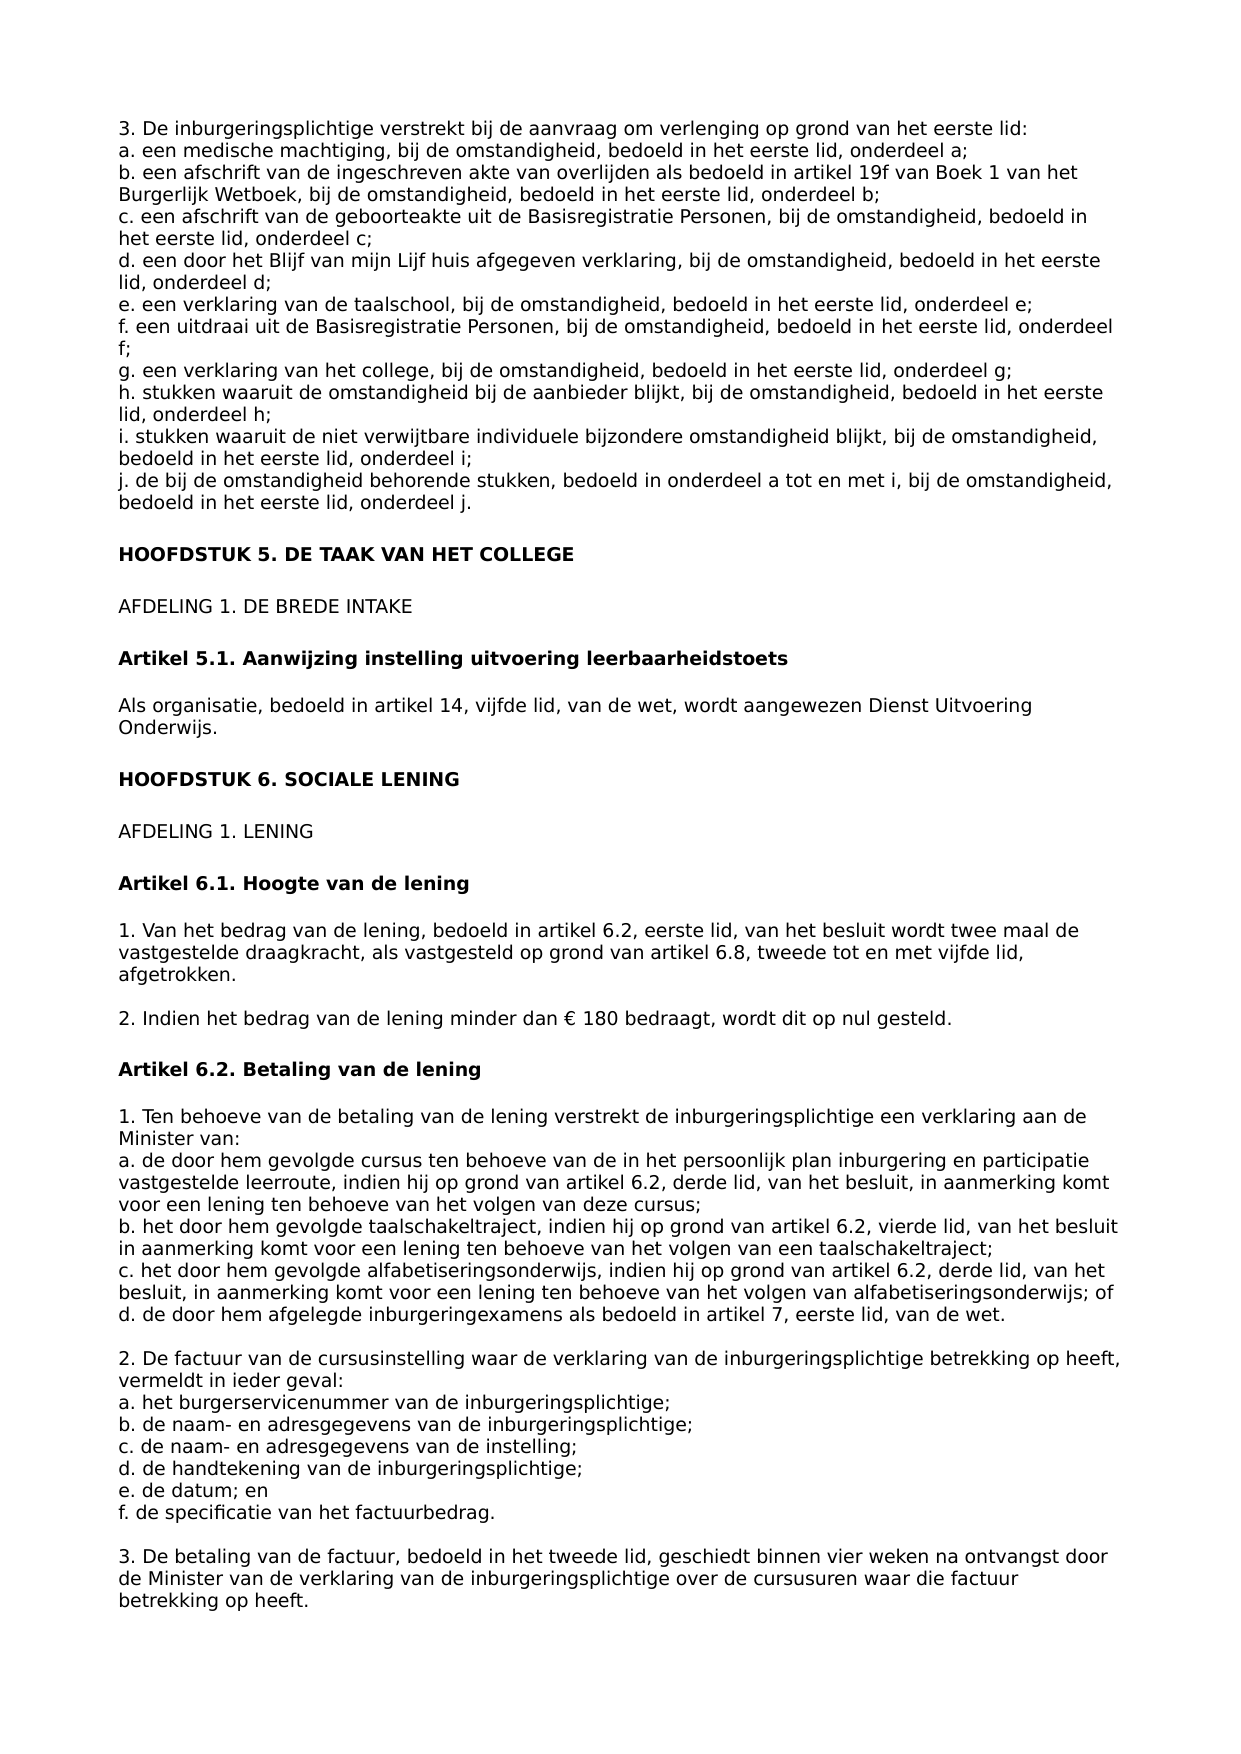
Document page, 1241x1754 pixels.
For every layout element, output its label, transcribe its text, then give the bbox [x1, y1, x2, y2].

text d. een door het Blijf van mijn Lijf huis afgegeven verklaring, bij de omstandigheid, bedoeld in het eerste lid, onderdeel d; [118, 250, 1122, 294]
text Als organisatie, bedoeld in artikel 14, vijfde lid, van de wet, wordt aangewezen Dienst Uitvoering Onderwijs. [118, 695, 1122, 739]
subtitle Artikel 6.1. Hoogte van de lening [118, 873, 1122, 894]
text b. een afschrift van de ingeschreven akte van overlijden als bedoeld in artikel 19f van Boek 1 van het Burgerlijk Wetboek, bij de omstandigheid, bedoeld in het eerste lid, onderdeel b; [118, 162, 1122, 206]
text c. het door hem gevolgde alfabetiseringsonderwijs, indien hij op grond van artikel 6.2, derde lid, van het besluit, in aanmerking komt voor een lening ten behoeve van het volgen van alfabetiseringsonderwijs; of [118, 1260, 1122, 1304]
text g. een verklaring van het college, bij de omstandigheid, bedoeld in het eerste lid, onderdeel g; [118, 360, 1122, 382]
text h. stukken waaruit de omstandigheid bij de aanbieder blijkt, bij de omstandigheid, bedoeld in het eerste lid, onderdeel h; [118, 382, 1122, 426]
text a. een medische machtiging, bij de omstandigheid, bedoeld in het eerste lid, onderdeel a; [118, 140, 1122, 162]
text 2. Indien het bedrag van de lening minder dan € 180 bedraagt, wordt dit op nul gesteld. [118, 1007, 1122, 1029]
text c. een afschrift van de geboorteakte uit de Basisregistratie Personen, bij de omstandigheid, bedoeld in het eerste lid, onderdeel c; [118, 206, 1122, 250]
subtitle HOOFDSTUK 6. SOCIALE LENING [118, 769, 1122, 791]
text 3. De inburgeringsplichtige verstrekt bij de aanvraag om verlenging op grond van het eerste lid: [118, 118, 1122, 140]
text b. het door hem gevolgde taalschakeltraject, indien hij op grond van artikel 6.2, vierde lid, van het besluit in aanmerking komt voor een lening ten behoeve van het volgen van een taalschakeltraject; [118, 1216, 1122, 1260]
subtitle AFDELING 1. DE BREDE INTAKE [118, 596, 1122, 618]
text 1. Ten behoeve van de betaling van de lening verstrekt de inburgeringsplichtige een verklaring aan de Minister van: [118, 1106, 1122, 1150]
text f. een uitdraai uit de Basisregistratie Personen, bij de omstandigheid, bedoeld in het eerste lid, onderdeel f; [118, 316, 1122, 360]
text 1. Van het bedrag van de lening, bedoeld in artikel 6.2, eerste lid, van het besluit wordt twee maal de vastgestelde draagkracht, als vastgesteld op grond van artikel 6.8, tweede tot en met vijfde lid, afgetrokken. [118, 919, 1122, 986]
text i. stukken waaruit de niet verwijtbare individuele bijzondere omstandigheid blijkt, bij de omstandigheid, bedoeld in het eerste lid, onderdeel i; [118, 426, 1122, 470]
text 3. De betaling van de factuur, bedoeld in het tweede lid, geschiedt binnen vier weken na ontvangst door de Minister van de verklaring van de inburgeringsplichtige over de cursusuren waar die factuur betrekking op heeft. [118, 1546, 1122, 1612]
text a. de door hem gevolgde cursus ten behoeve van de in het persoonlijk plan inburgering en participatie vastgestelde leerroute, indien hij op grond van artikel 6.2, derde lid, van het besluit, in aanmerking komt voor een lening ten behoeve van het volgen van deze cursus; [118, 1150, 1122, 1216]
text e. de datum; en [118, 1480, 1122, 1502]
text d. de door hem afgelegde inburgeringexamens als bedoeld in artikel 7, eerste lid, van de wet. [118, 1304, 1122, 1326]
text 2. De factuur van de cursusinstelling waar de verklaring van de inburgeringsplichtige betrekking op heeft, vermeldt in ieder geval: [118, 1348, 1122, 1392]
text b. de naam- en adresgegevens van de inburgeringsplichtige; [118, 1414, 1122, 1436]
text d. de handtekening van de inburgeringsplichtige; [118, 1458, 1122, 1480]
text e. een verklaring van de taalschool, bij de omstandigheid, bedoeld in het eerste lid, onderdeel e; [118, 294, 1122, 316]
subtitle Artikel 6.2. Betaling van de lening [118, 1059, 1122, 1081]
subtitle Artikel 5.1. Aanwijzing instelling uitvoering leerbaarheidstoets [118, 648, 1122, 670]
text a. het burgerservicenummer van de inburgeringsplichtige; [118, 1392, 1122, 1414]
subtitle HOOFDSTUK 5. DE TAAK VAN HET COLLEGE [118, 544, 1122, 566]
text j. de bij de omstandigheid behorende stukken, bedoeld in onderdeel a tot en met i, bij de omstandigheid, bedoeld in het eerste lid, onderdeel j. [118, 470, 1122, 514]
text f. de specificatie van het factuurbedrag. [118, 1502, 1122, 1524]
subtitle AFDELING 1. LENING [118, 821, 1122, 843]
text c. de naam- en adresgegevens van de instelling; [118, 1436, 1122, 1458]
